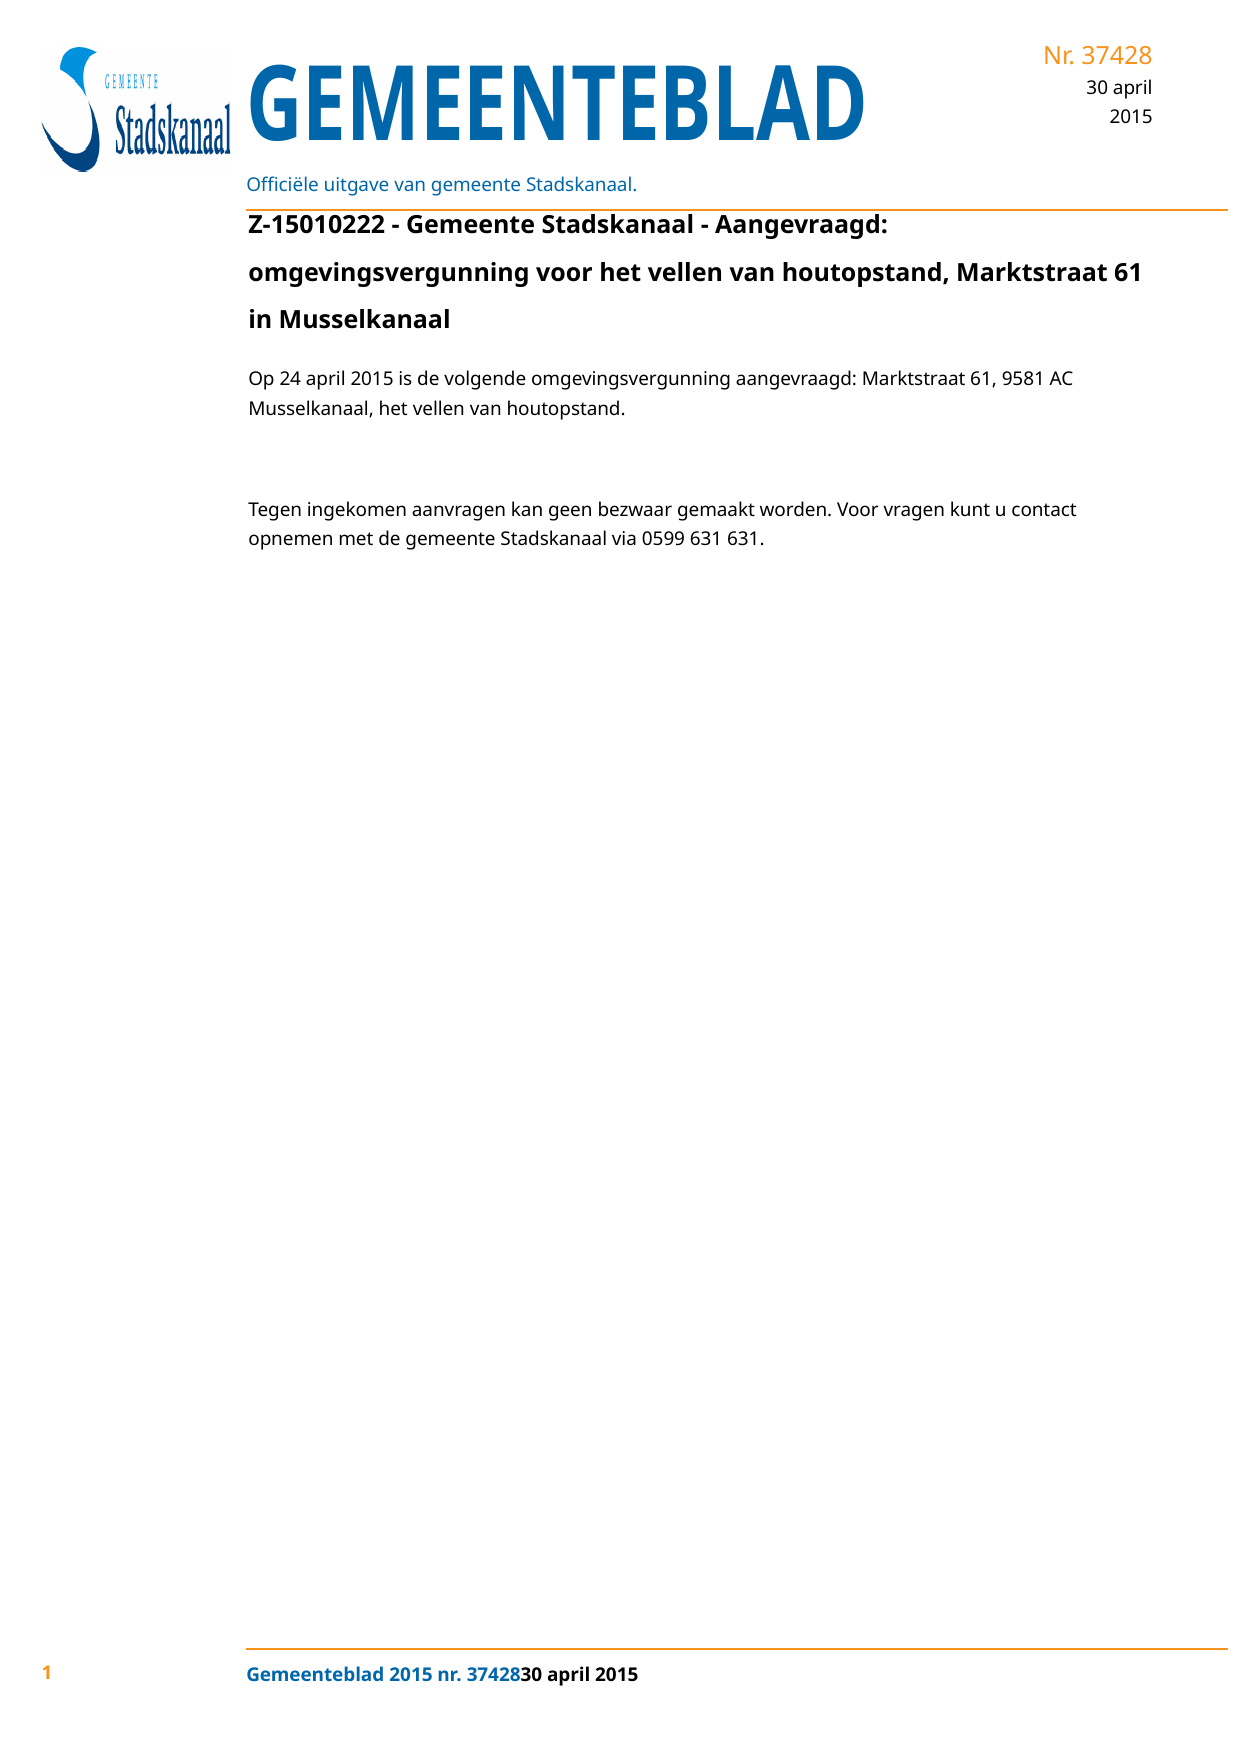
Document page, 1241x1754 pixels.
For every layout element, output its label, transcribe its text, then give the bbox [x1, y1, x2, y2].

text Op 24 april 2015 is de volgende omgevingsvergunning aangevraagd: Marktstraat 61, 9581 AC Musselkanaal, het vellen van houtopstand. [248, 366, 1152, 421]
text Z-15010222 - Gemeente Stadskanaal - Aangevraagd: omgevingsvergunning voor het vellen van houtopstand, Marktstraat 61 in Musselkanaal [248, 211, 1152, 336]
picture [41, 47, 231, 172]
text Tegen ingekomen aanvragen kan geen bezwaar gemaakt worden. Voor vragen kunt u contact opnemen met de gemeente Stadskanaal via 0599 631 631. [248, 496, 1152, 551]
